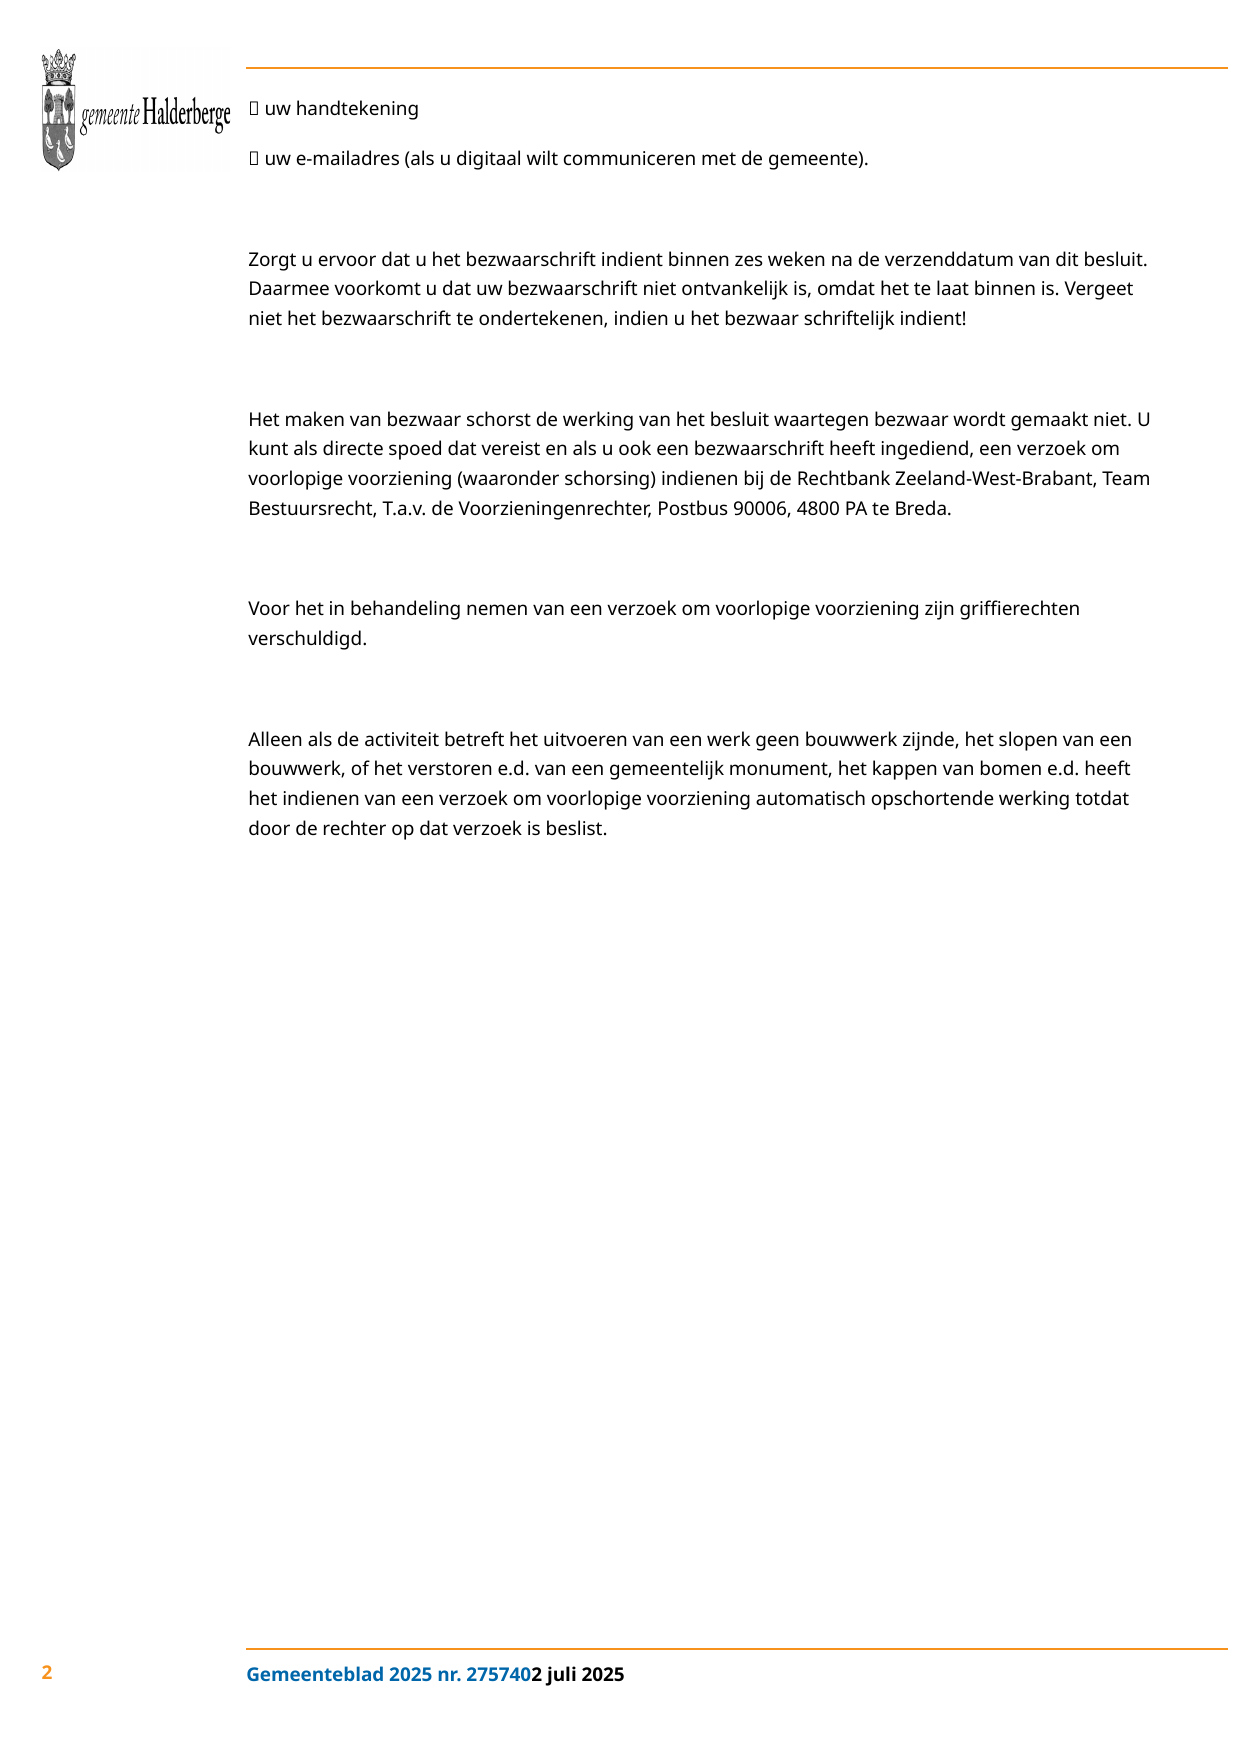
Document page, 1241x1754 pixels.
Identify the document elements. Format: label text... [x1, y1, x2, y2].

text Voor het in behandeling nemen van een verzoek om voorlopige voorziening zijn griffierechten verschuldigd. [248, 596, 1152, 651]
picture [41, 47, 231, 172]
text  uw handtekening [248, 95, 1152, 121]
text Zorgt u ervoor dat u het bezwaarschrift indient binnen zes weken na de verzenddatum van dit besluit. Daarmee voorkomt u dat uw bezwaarschrift niet ontvankelijk is, omdat het te laat binnen is. Vergeet niet het bezwaarschrift te ondertekenen, indien u het bezwaar schriftelijk indient! [248, 246, 1152, 331]
text Alleen als de activiteit betreft het uitvoeren van een werk geen bouwwerk zijnde, het slopen van een bouwwerk, of het verstoren e.d. van een gemeentelijk monument, het kappen van bomen e.d. heeft het indienen van een verzoek om voorlopige voorziening automatisch opschortende werking totdat door de rechter op dat verzoek is beslist. [248, 726, 1152, 841]
text Het maken van bezwaar schorst de werking van het besluit waartegen bezwaar wordt gemaakt niet. U kunt als directe spoed dat vereist en als u ook een bezwaarschrift heeft ingediend, een verzoek om voorlopige voorziening (waaronder schorsing) indienen bij de Rechtbank Zeeland-West-Brabant, Team Bestuursrecht, T.a.v. de Voorzieningenrechter, Postbus 90006, 4800 PA te Breda. [248, 406, 1152, 521]
text  uw e-mailadres (als u digitaal wilt communiceren met de gemeente). [248, 145, 1152, 171]
